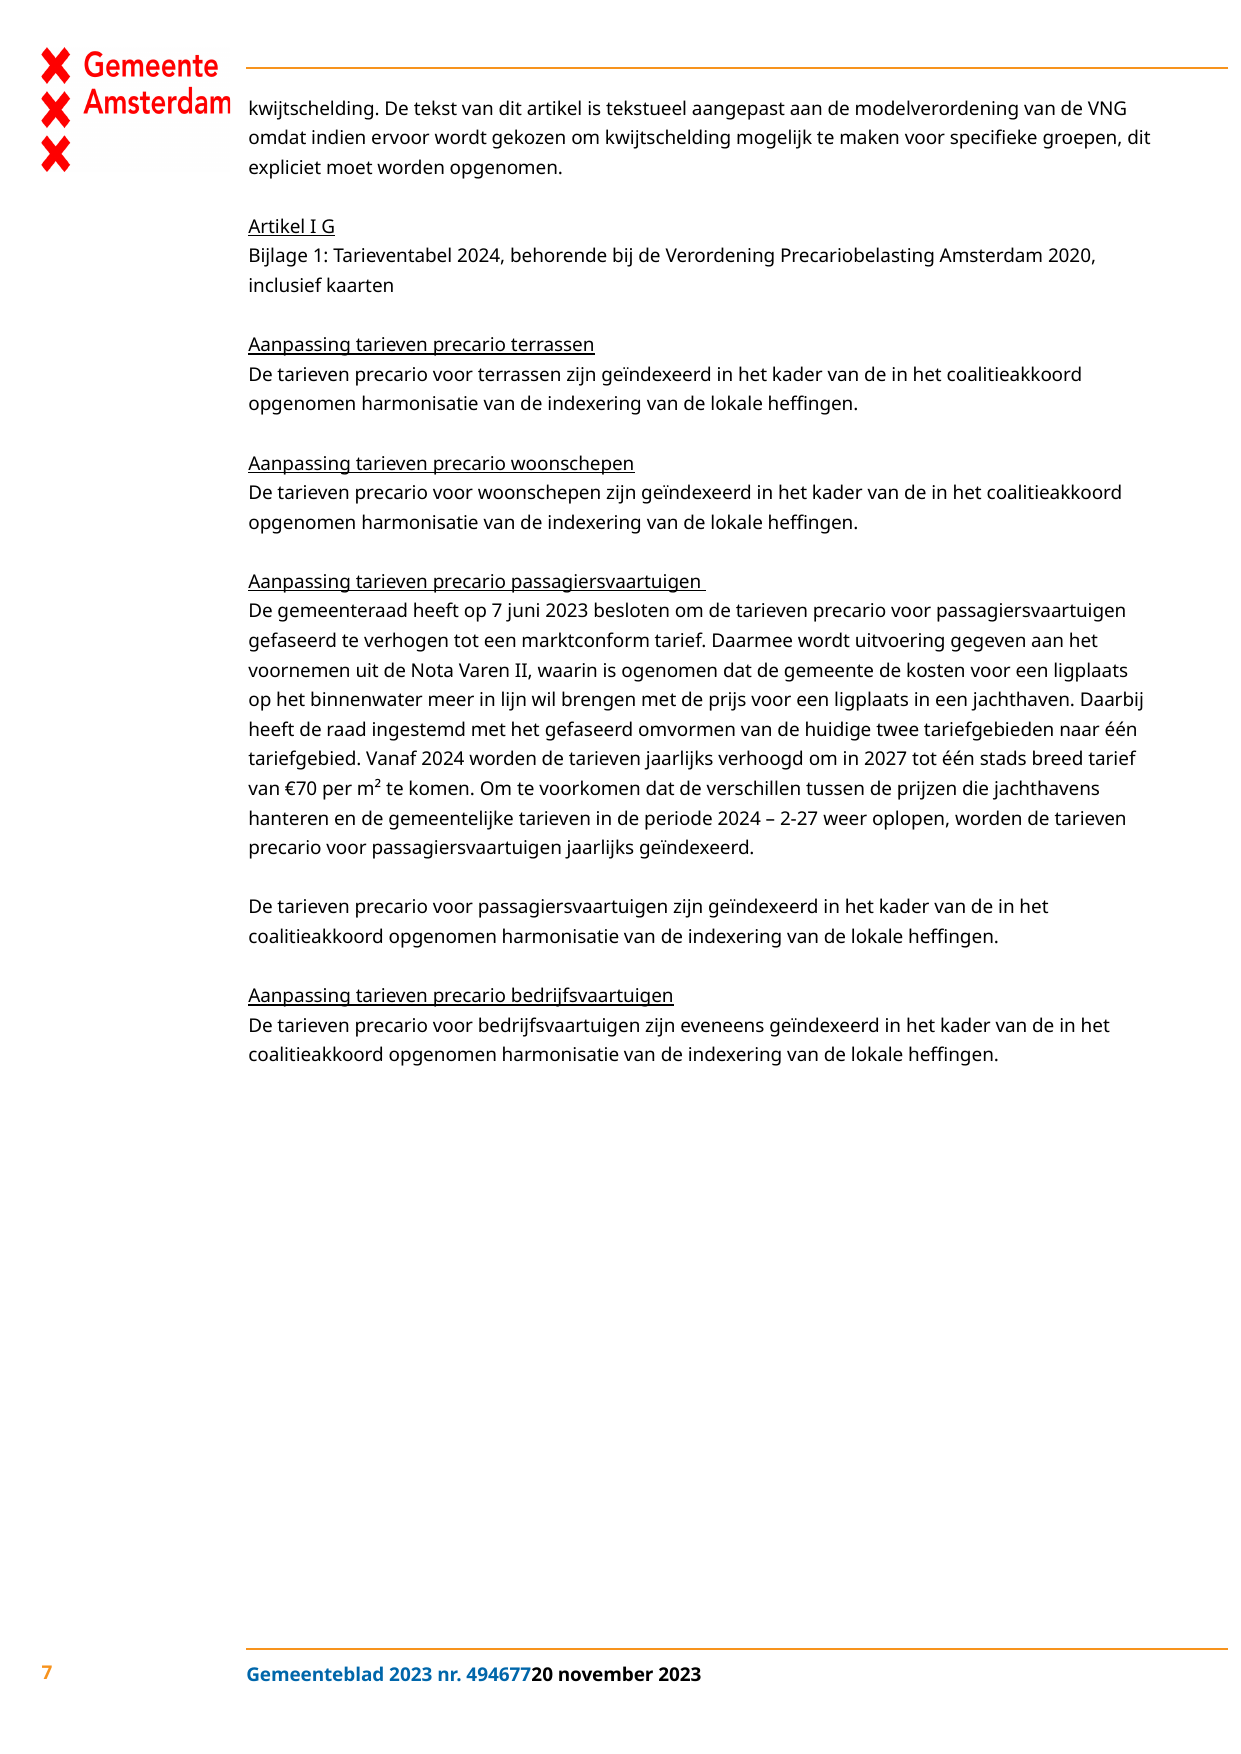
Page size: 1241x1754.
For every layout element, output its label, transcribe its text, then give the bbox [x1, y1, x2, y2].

text De tarieven precario voor passagiersvaartuigen zijn geïndexeerd in het kader van de in het coalitieakkoord opgenomen harmonisatie van de indexering van de lokale heffingen. [248, 893, 1152, 949]
picture [41, 47, 231, 172]
text Aanpassing tarieven precario terrassen [248, 331, 1152, 357]
text Artikel I G [248, 213, 1152, 239]
text kwijtschelding. De tekst van dit artikel is tekstueel aangepast aan de modelverordening van de VNG omdat indien ervoor wordt gekozen om kwijtschelding mogelijk te maken voor specifieke groepen, dit expliciet moet worden opgenomen. [248, 95, 1152, 180]
text Aanpassing tarieven precario passagiersvaartuigen [248, 568, 1152, 594]
text De tarieven precario voor woonschepen zijn geïndexeerd in het kader van de in het coalitieakkoord opgenomen harmonisatie van de indexering van de lokale heffingen. [248, 479, 1152, 535]
text De gemeenteraad heeft op 7 juni 2023 besloten om de tarieven precario voor passagiersvaartuigen gefaseerd te verhogen tot een marktconform tarief. Daarmee wordt uitvoering gegeven aan het voornemen uit de Nota Varen II, waarin is ogenomen dat de gemeente de kosten voor een ligplaats op het binnenwater meer in lijn wil brengen met de prijs voor een ligplaats in een jachthaven. Daarbij heeft de raad ingestemd met het gefaseerd omvormen van de huidige twee tariefgebieden naar één tariefgebied. Vanaf 2024 worden de tarieven jaarlijks verhoogd om in 2027 tot één stads breed tarief van €70 per m² te komen. Om te voorkomen dat de verschillen tussen de prijzen die jachthavens hanteren en de gemeentelijke tarieven in de periode 2024 – 2-27 weer oplopen, worden de tarieven precario voor passagiersvaartuigen jaarlijks geïndexeerd. [248, 598, 1152, 860]
text Bijlage 1: Tarieventabel 2024, behorende bij de Verordening Precariobelasting Amsterdam 2020, inclusief kaarten [248, 243, 1152, 298]
text Aanpassing tarieven precario bedrijfsvaartuigen [248, 982, 1152, 1008]
text De tarieven precario voor bedrijfsvaartuigen zijn eveneens geïndexeerd in het kader van de in het coalitieakkoord opgenomen harmonisatie van de indexering van de lokale heffingen. [248, 1012, 1152, 1067]
text Aanpassing tarieven precario woonschepen [248, 450, 1152, 476]
text De tarieven precario voor terrassen zijn geïndexeerd in het kader van de in het coalitieakkoord opgenomen harmonisatie van de indexering van de lokale heffingen. [248, 361, 1152, 416]
